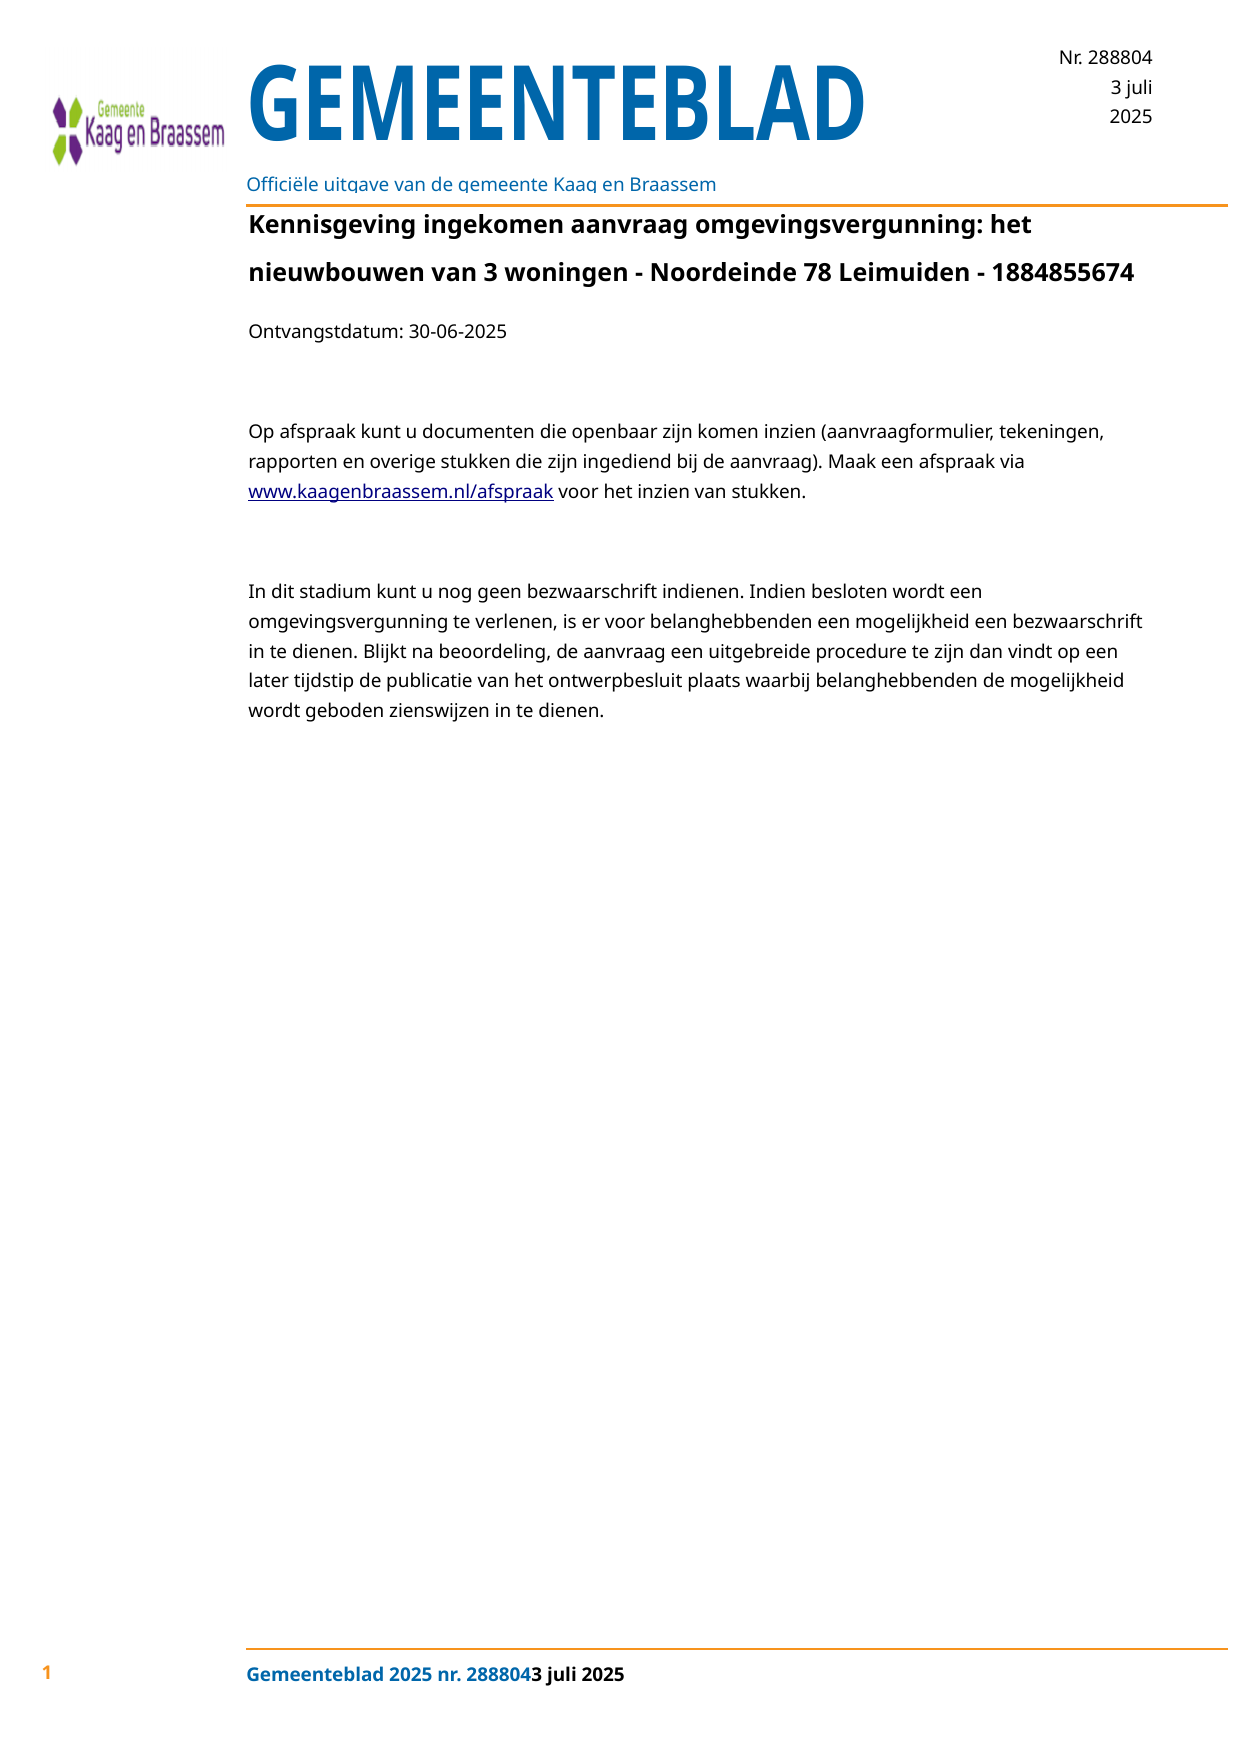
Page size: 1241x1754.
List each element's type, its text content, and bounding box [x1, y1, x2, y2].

picture [41, 47, 231, 172]
text Kennisgeving ingekomen aanvraag omgevingsvergunning: het nieuwbouwen van 3 woningen - Noordeinde 78 Leimuiden - 1884855674 [248, 207, 1152, 288]
text Ontvangstdatum: 30-06-2025 [248, 318, 1152, 344]
text Op afspraak kunt u documenten die openbaar zijn komen inzien (aanvraagformulier, tekeningen, rapporten en overige stukken die zijn ingediend bij de aanvraag). Maak een afspraak via www.kaagenbraassem.nl/afspraak voor het inzien van stukken. [248, 419, 1152, 504]
text In dit stadium kunt u nog geen bezwaarschrift indienen. Indien besloten wordt een omgevingsvergunning te verlenen, is er voor belanghebbenden een mogelijkheid een bezwaarschrift in te dienen. Blijkt na beoordeling, de aanvraag een uitgebreide procedure te zijn dan vindt op een later tijdstip de publicatie van het ontwerpbesluit plaats waarbij belanghebbenden de mogelijkheid wordt geboden zienswijzen in te dienen. [248, 579, 1152, 723]
